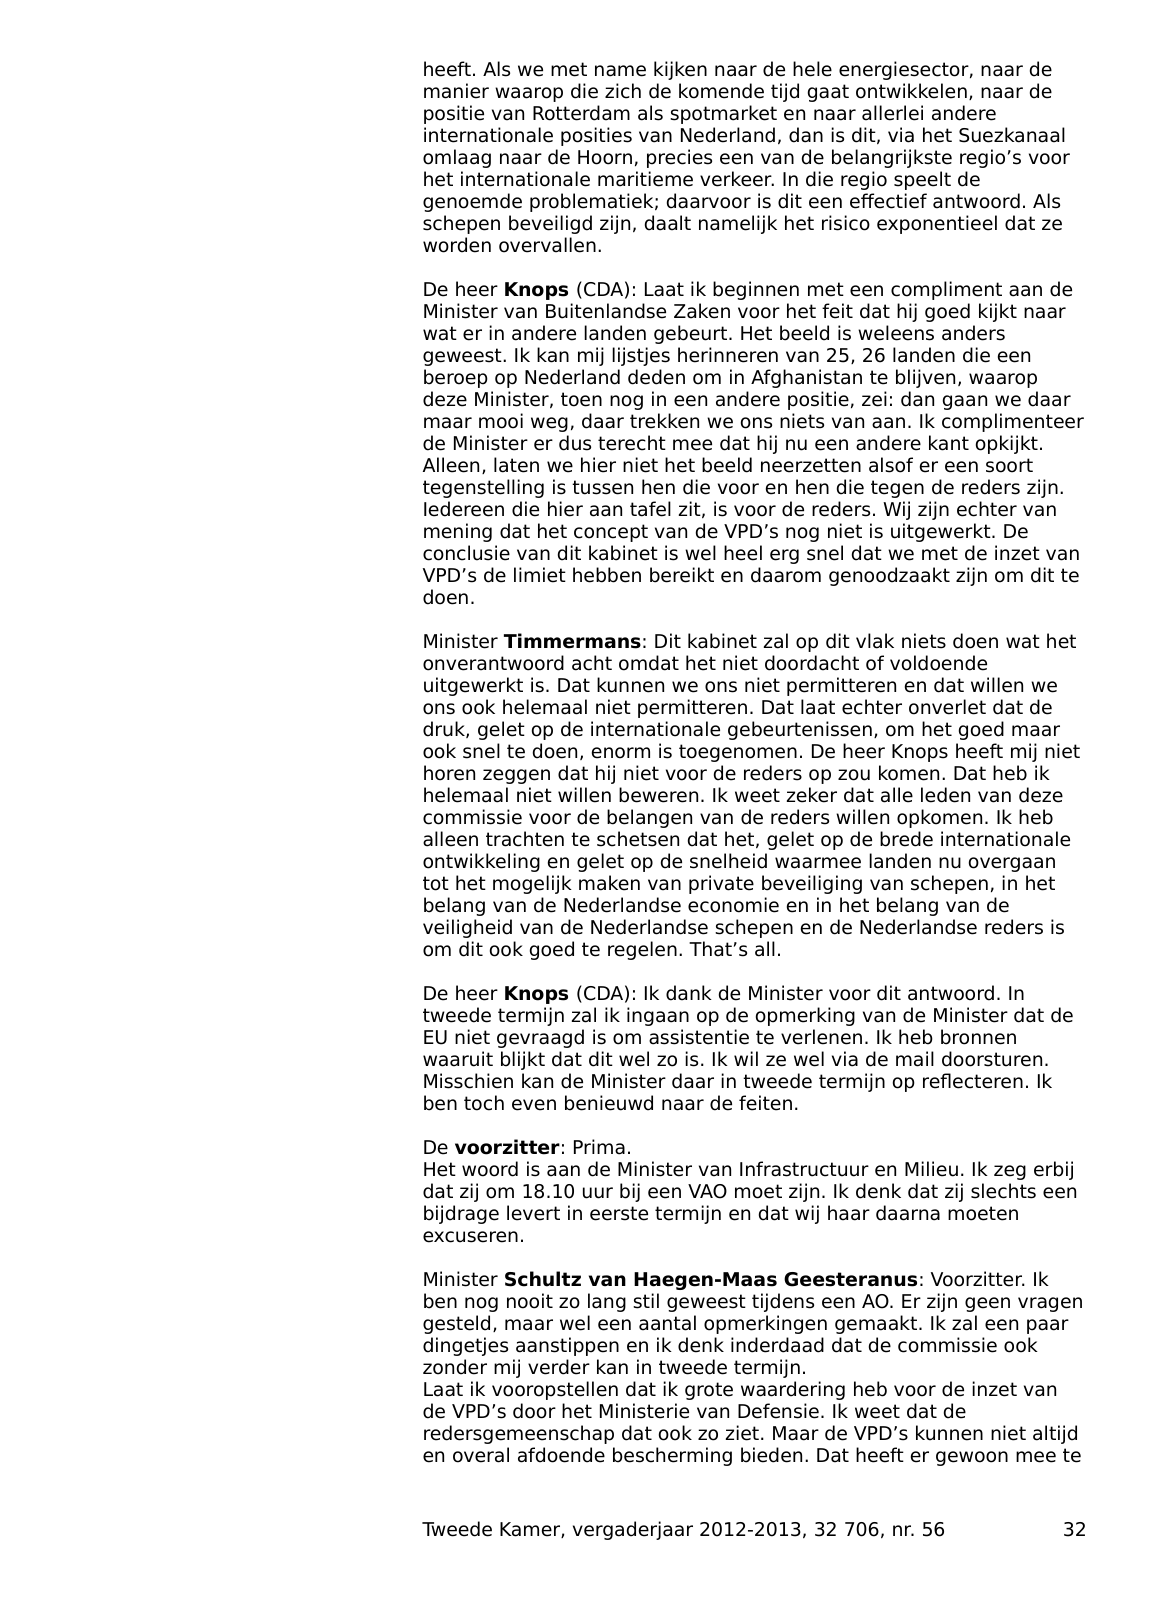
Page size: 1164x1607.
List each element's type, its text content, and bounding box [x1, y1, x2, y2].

text Minister Timmermans: Dit kabinet zal op dit vlak niets doen wat het onverantwoord acht omdat het niet doordacht of voldoende uitgewerkt is. Dat kunnen we ons niet permitteren en dat willen we ons ook helemaal niet permitteren. Dat laat echter onverlet dat de druk, gelet op de internationale gebeurtenissen, om het goed maar ook snel te doen, enorm is toegenomen. De heer Knops heeft mij niet horen zeggen dat hij niet voor de reders op zou komen. Dat heb ik helemaal niet willen beweren. Ik weet zeker dat alle leden van deze commissie voor de belangen van de reders willen opkomen. Ik heb alleen trachten te schetsen dat het, gelet op de brede internationale ontwikkeling en gelet op de snelheid waarmee landen nu overgaan tot het mogelijk maken van private beveiliging van schepen, in het belang van de Nederlandse economie en in het belang van de veiligheid van de Nederlandse schepen en de Nederlandse reders is om dit ook goed te regelen. That’s all. [422, 631, 1087, 961]
text Laat ik vooropstellen dat ik grote waardering heb voor de inzet van de VPD’s door het Ministerie van Defensie. Ik weet dat de redersgemeenschap dat ook zo ziet. Maar de VPD’s kunnen niet altijd en overal afdoende bescherming bieden. Dat heeft er gewoon mee te [422, 1379, 1087, 1467]
text Minister Schultz van Haegen-Maas Geesteranus: Voorzitter. Ik ben nog nooit zo lang stil geweest tijdens een AO. Er zijn geen vragen gesteld, maar wel een aantal opmerkingen gemaakt. Ik zal een paar dingetjes aanstippen en ik denk inderdaad dat de commissie ook zonder mij verder kan in tweede termijn. [422, 1269, 1087, 1379]
text heeft. Als we met name kijken naar de hele energiesector, naar de manier waarop die zich de komende tijd gaat ontwikkelen, naar de positie van Rotterdam als spotmarket en naar allerlei andere internationale posities van Nederland, dan is dit, via het Suezkanaal omlaag naar de Hoorn, precies een van de belangrijkste regio’s voor het internationale maritieme verkeer. In die regio speelt de genoemde problematiek; daarvoor is dit een effectief antwoord. Als schepen beveiligd zijn, daalt namelijk het risico exponentieel dat ze worden overvallen. [422, 59, 1087, 257]
text De heer Knops (CDA): Ik dank de Minister voor dit antwoord. In tweede termijn zal ik ingaan op de opmerking van de Minister dat de EU niet gevraagd is om assistentie te verlenen. Ik heb bronnen waaruit blijkt dat dit wel zo is. Ik wil ze wel via de mail doorsturen. Misschien kan de Minister daar in tweede termijn op reflecteren. Ik ben toch even benieuwd naar de feiten. [422, 983, 1087, 1115]
text De heer Knops (CDA): Laat ik beginnen met een compliment aan de Minister van Buitenlandse Zaken voor het feit dat hij goed kijkt naar wat er in andere landen gebeurt. Het beeld is weleens anders geweest. Ik kan mij lijstjes herinneren van 25, 26 landen die een beroep op Nederland deden om in Afghanistan te blijven, waarop deze Minister, toen nog in een andere positie, zei: dan gaan we daar maar mooi weg, daar trekken we ons niets van aan. Ik complimenteer de Minister er dus terecht mee dat hij nu een andere kant opkijkt. Alleen, laten we hier niet het beeld neerzetten alsof er een soort tegenstelling is tussen hen die voor en hen die tegen de reders zijn. Iedereen die hier aan tafel zit, is voor de reders. Wij zijn echter van mening dat het concept van de VPD’s nog niet is uitgewerkt. De conclusie van dit kabinet is wel heel erg snel dat we met de inzet van VPD’s de limiet hebben bereikt en daarom genoodzaakt zijn om dit te doen. [422, 279, 1087, 609]
text Het woord is aan de Minister van Infrastructuur en Milieu. Ik zeg erbij dat zij om 18.10 uur bij een VAO moet zijn. Ik denk dat zij slechts een bijdrage levert in eerste termijn en dat wij haar daarna moeten excuseren. [422, 1159, 1087, 1247]
text De voorzitter: Prima. [422, 1137, 1087, 1159]
